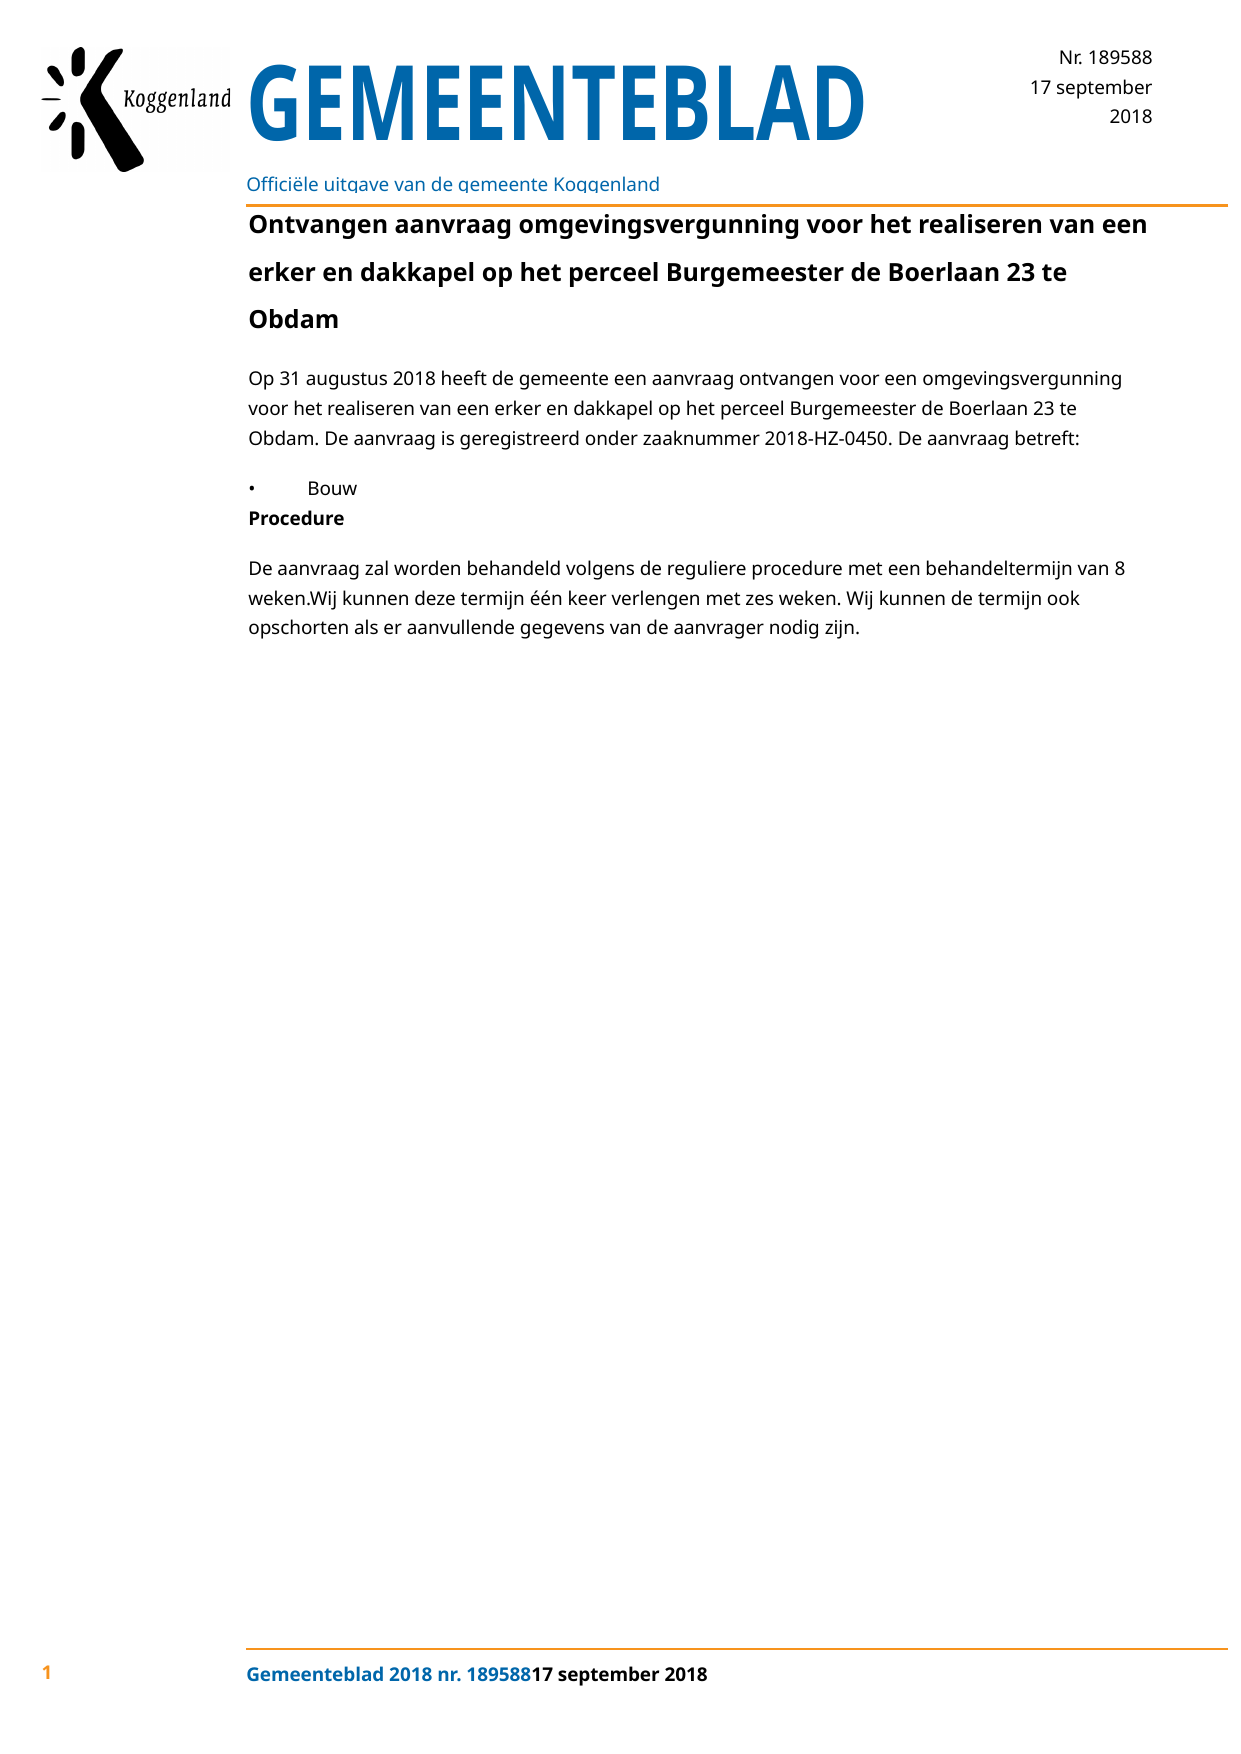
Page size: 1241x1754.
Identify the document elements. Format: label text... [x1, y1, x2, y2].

text De aanvraag zal worden behandeld volgens de reguliere procedure met een behandeltermijn van 8 weken.Wij kunnen deze termijn één keer verlengen met zes weken. Wij kunnen de termijn ook opschorten als er aanvullende gegevens van de aanvrager nodig zijn. [248, 555, 1152, 640]
text Procedure [248, 505, 1152, 530]
list Bouw [248, 475, 1152, 501]
picture [41, 47, 231, 172]
text Ontvangen aanvraag omgevingsvergunning voor het realiseren van een erker en dakkapel op het perceel Burgemeester de Boerlaan 23 te Obdam [248, 207, 1152, 336]
text Op 31 augustus 2018 heeft de gemeente een aanvraag ontvangen voor een omgevingsvergunning voor het realiseren van een erker en dakkapel op het perceel Burgemeester de Boerlaan 23 te Obdam. De aanvraag is geregistreerd onder zaaknummer 2018-HZ-0450. De aanvraag betreft: [248, 366, 1152, 450]
